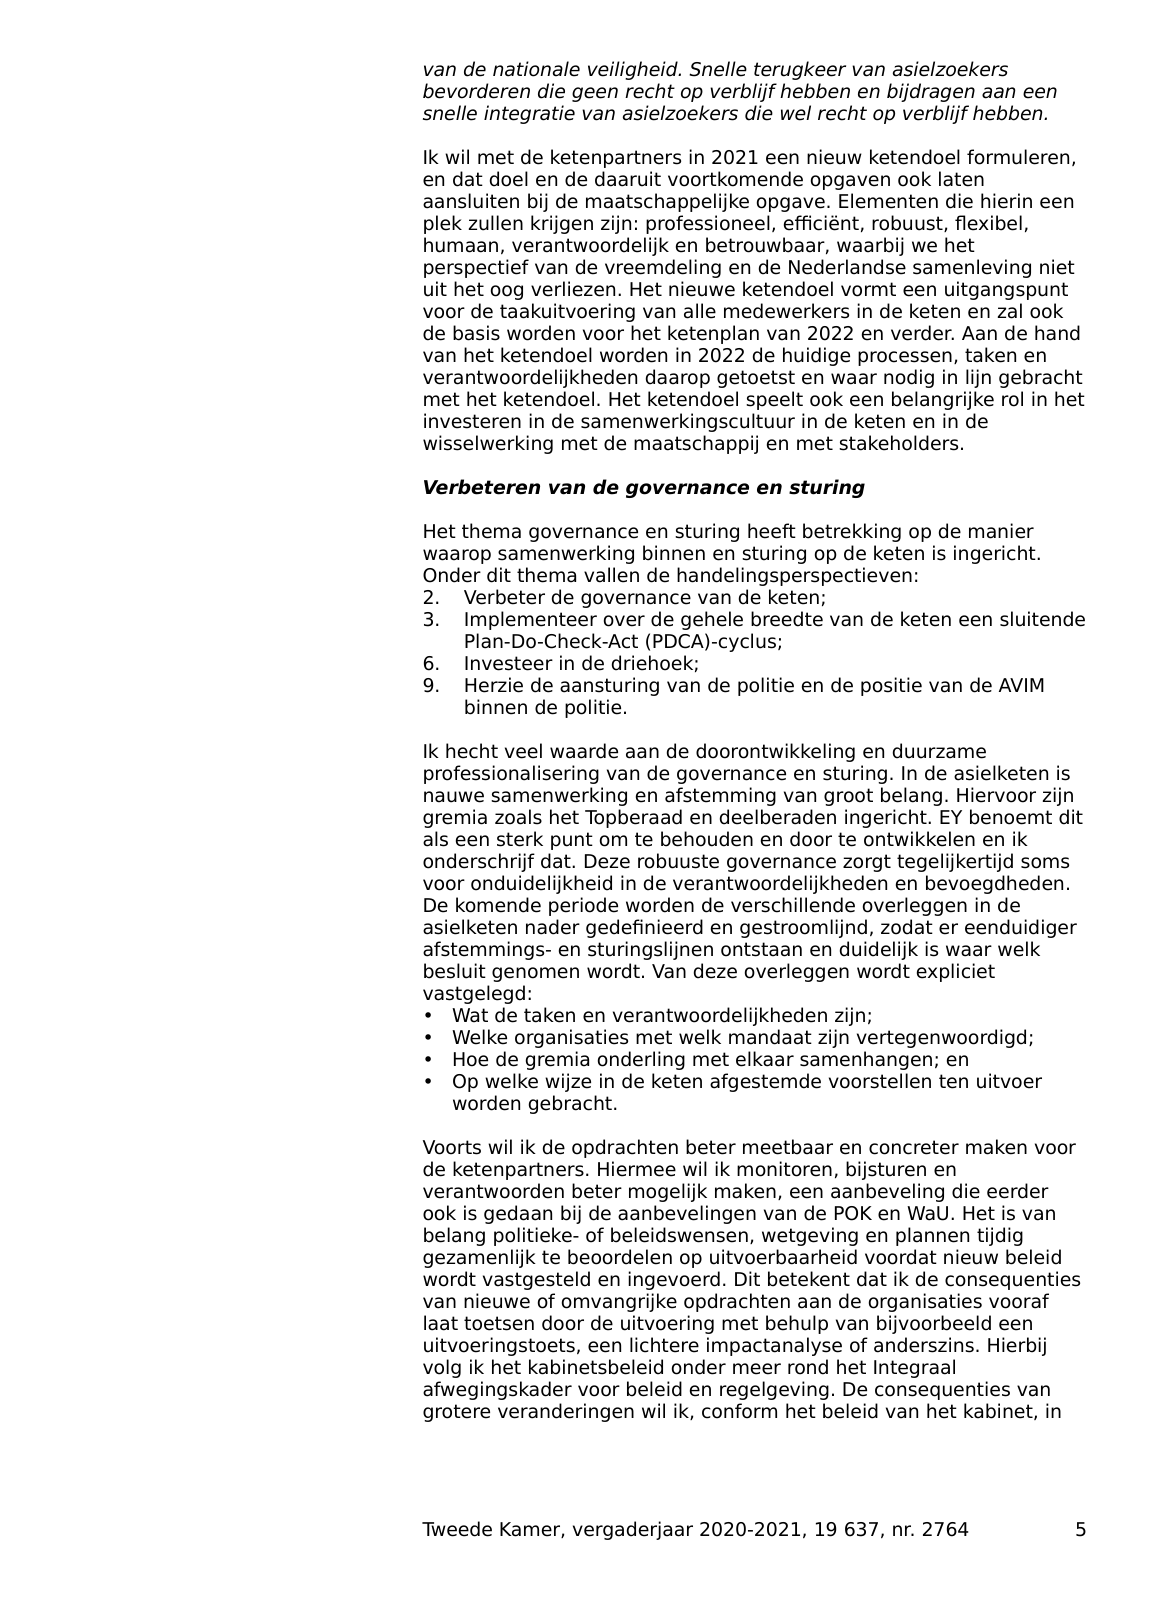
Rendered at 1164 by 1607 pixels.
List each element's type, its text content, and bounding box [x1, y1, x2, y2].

text van de nationale veiligheid. Snelle terugkeer van asielzoekers bevorderen die geen recht op verblijf hebben en bijdragen aan een snelle integratie van asielzoekers die wel recht op verblijf hebben. [422, 59, 1087, 125]
text • Hoe de gremia onderling met elkaar samenhangen; en [422, 1049, 1087, 1071]
text Het thema governance en sturing heeft betrekking op de manier waarop samenwerking binnen en sturing op de keten is ingericht. Onder dit thema vallen de handelingsperspectieven: [422, 521, 1087, 587]
text Ik wil met de ketenpartners in 2021 een nieuw ketendoel formuleren, en dat doel en de daaruit voortkomende opgaven ook laten aansluiten bij de maatschappelijke opgave. Elementen die hierin een plek zullen krijgen zijn: professioneel, efficiënt, robuust, flexibel, humaan, verantwoordelijk en betrouwbaar, waarbij we het perspectief van de vreemdeling en de Nederlandse samenleving niet uit het oog verliezen. Het nieuwe ketendoel vormt een uitgangspunt voor de taakuitvoering van alle medewerkers in de keten en zal ook de basis worden voor het ketenplan van 2022 en verder. Aan de hand van het ketendoel worden in 2022 de huidige processen, taken en verantwoordelijkheden daarop getoetst en waar nodig in lijn gebracht met het ketendoel. Het ketendoel speelt ook een belangrijke rol in het investeren in de samenwerkingscultuur in de keten en in de wisselwerking met de maatschappij en met stakeholders. [422, 147, 1087, 455]
text 6. Investeer in de driehoek; [422, 653, 1087, 675]
text 9. Herzie de aansturing van de politie en de positie van de AVIM binnen de politie. [422, 675, 1087, 719]
text Ik hecht veel waarde aan de doorontwikkeling en duurzame professionalisering van de governance en sturing. In de asielketen is nauwe samenwerking en afstemming van groot belang. Hiervoor zijn gremia zoals het Topberaad en deelberaden ingericht. EY benoemt dit als een sterk punt om te behouden en door te ontwikkelen en ik onderschrijf dat. Deze robuuste governance zorgt tegelijkertijd soms voor onduidelijkheid in de verantwoordelijkheden en bevoegdheden. De komende periode worden de verschillende overleggen in de asielketen nader gedefinieerd en gestroomlijnd, zodat er eenduidiger afstemmings- en sturingslijnen ontstaan en duidelijk is waar welk besluit genomen wordt. Van deze overleggen wordt expliciet vastgelegd: [422, 741, 1087, 1005]
text • Welke organisaties met welk mandaat zijn vertegenwoordigd; [422, 1027, 1087, 1049]
text • Wat de taken en verantwoordelijkheden zijn; [422, 1005, 1087, 1027]
subtitle Verbeteren van de governance en sturing [422, 477, 1087, 499]
text • Op welke wijze in de keten afgestemde voorstellen ten uitvoer worden gebracht. [422, 1071, 1087, 1115]
text 2. Verbeter de governance van de keten; [422, 587, 1087, 609]
text 3. Implementeer over de gehele breedte van de keten een sluitende Plan-Do-Check-Act (PDCA)-cyclus; [422, 609, 1087, 653]
text Voorts wil ik de opdrachten beter meetbaar en concreter maken voor de ketenpartners. Hiermee wil ik monitoren, bijsturen en verantwoorden beter mogelijk maken, een aanbeveling die eerder ook is gedaan bij de aanbevelingen van de POK en WaU. Het is van belang politieke- of beleidswensen, wetgeving en plannen tijdig gezamenlijk te beoordelen op uitvoerbaarheid voordat nieuw beleid wordt vastgesteld en ingevoerd. Dit betekent dat ik de consequenties van nieuwe of omvangrijke opdrachten aan de organisaties vooraf laat toetsen door de uitvoering met behulp van bijvoorbeeld een uitvoeringstoets, een lichtere impactanalyse of anderszins. Hierbij volg ik het kabinetsbeleid onder meer rond het Integraal afwegingskader voor beleid en regelgeving. De consequenties van grotere veranderingen wil ik, conform het beleid van het kabinet, in [422, 1137, 1087, 1423]
